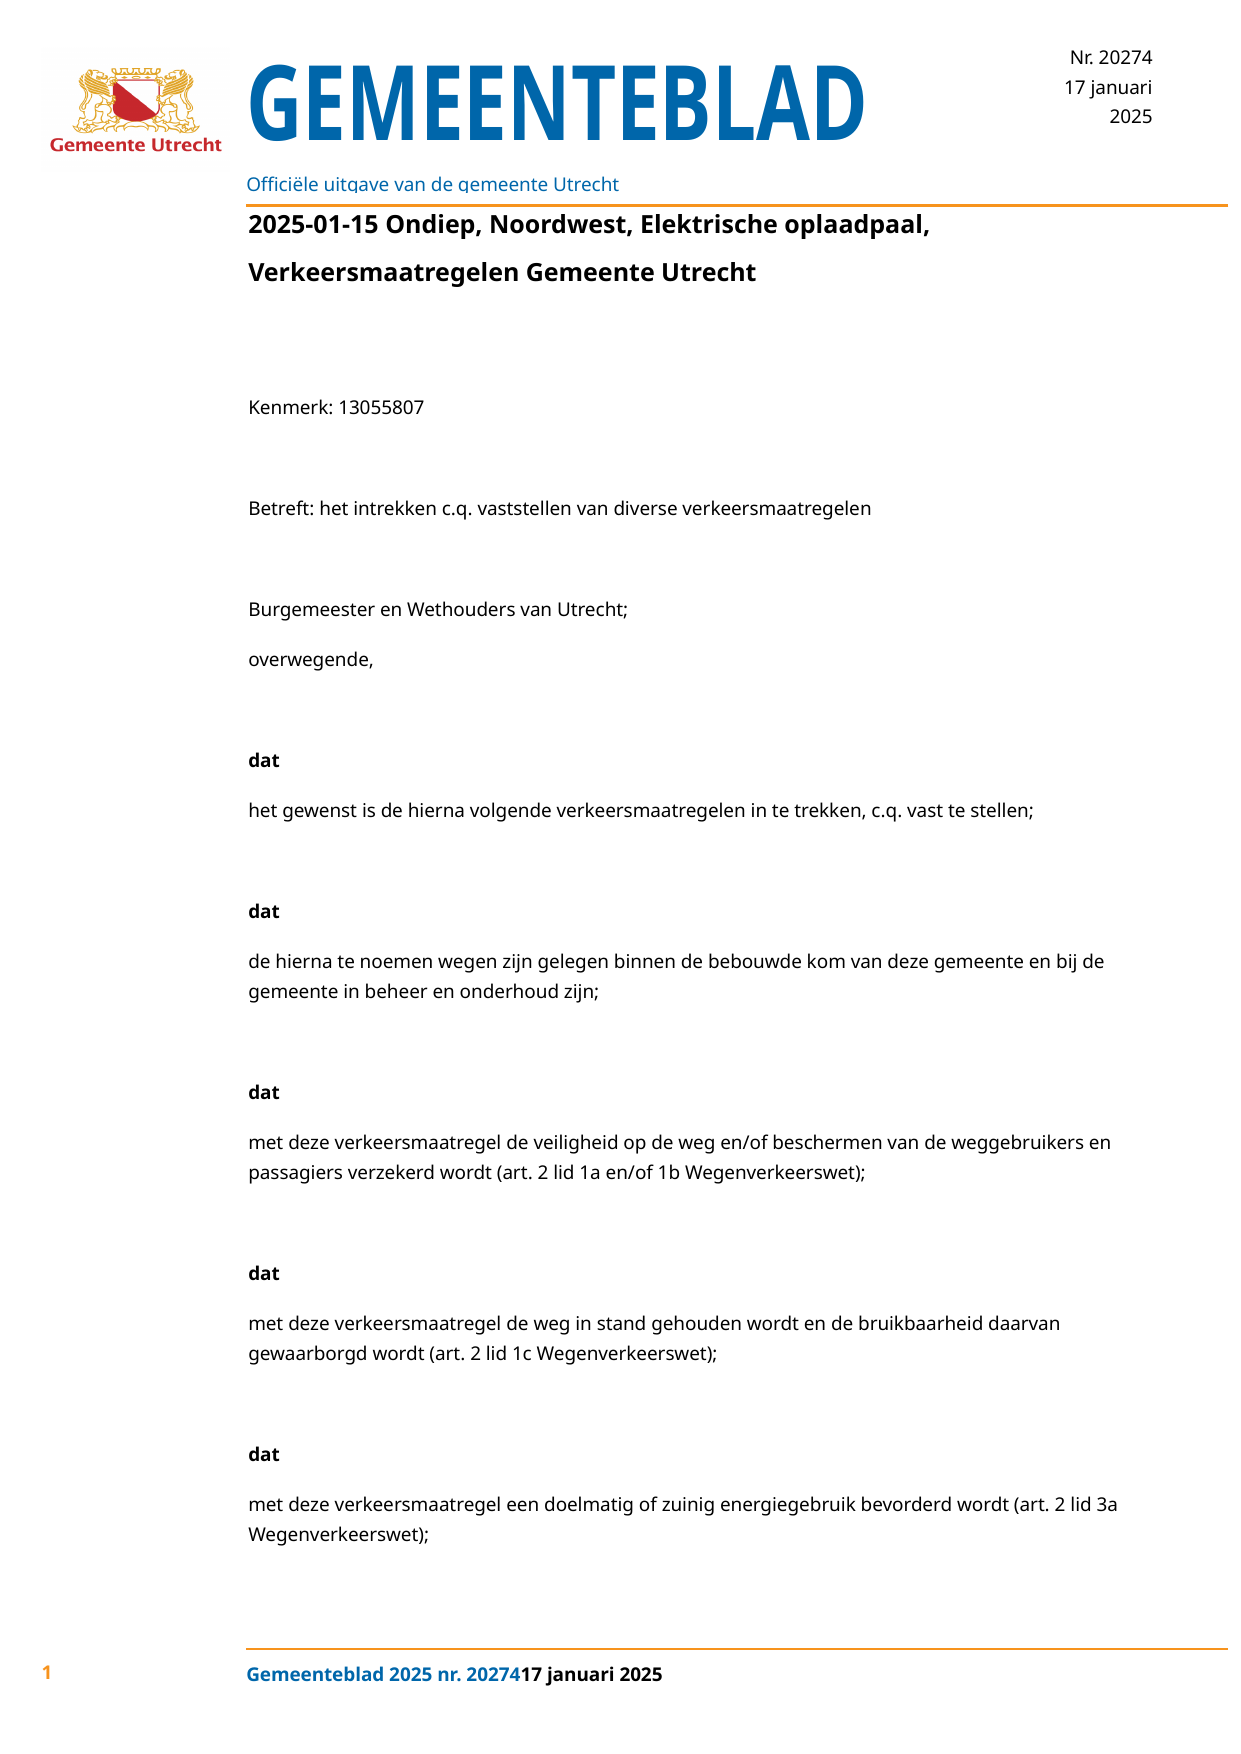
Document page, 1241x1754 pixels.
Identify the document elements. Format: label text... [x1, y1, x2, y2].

text dat [248, 898, 1152, 924]
text de hierna te noemen wegen zijn gelegen binnen de bebouwde kom van deze gemeente en bij de gemeente in beheer en onderhoud zijn; [248, 949, 1152, 1004]
text dat [248, 1260, 1152, 1286]
text overwegende, [248, 646, 1152, 672]
text dat [248, 1079, 1152, 1105]
text met deze verkeersmaatregel de veiligheid op de weg en/of beschermen van de weggebruikers en passagiers verzekerd wordt (art. 2 lid 1a en/of 1b Wegenverkeerswet); [248, 1129, 1152, 1185]
text het gewenst is de hierna volgende verkeersmaatregelen in te trekken, c.q. vast te stellen; [248, 797, 1152, 823]
picture [41, 47, 231, 172]
text dat [248, 1441, 1152, 1466]
text Burgemeester en Wethouders van Utrecht; [248, 596, 1152, 621]
text dat [248, 747, 1152, 773]
text met deze verkeersmaatregel de weg in stand gehouden wordt en de bruikbaarheid daarvan gewaarborgd wordt (art. 2 lid 1c Wegenverkeerswet); [248, 1310, 1152, 1366]
text Kenmerk: 13055807 [248, 394, 1152, 420]
text met deze verkeersmaatregel een doelmatig of zuinig energiegebruik bevorderd wordt (art. 2 lid 3a Wegenverkeerswet); [248, 1491, 1152, 1546]
text Betreft: het intrekken c.q. vaststellen van diverse verkeersmaatregelen [248, 495, 1152, 521]
text 2025-01-15 Ondiep, Noordwest, Elektrische oplaadpaal, Verkeersmaatregelen Gemeente Utrecht [248, 207, 1152, 288]
